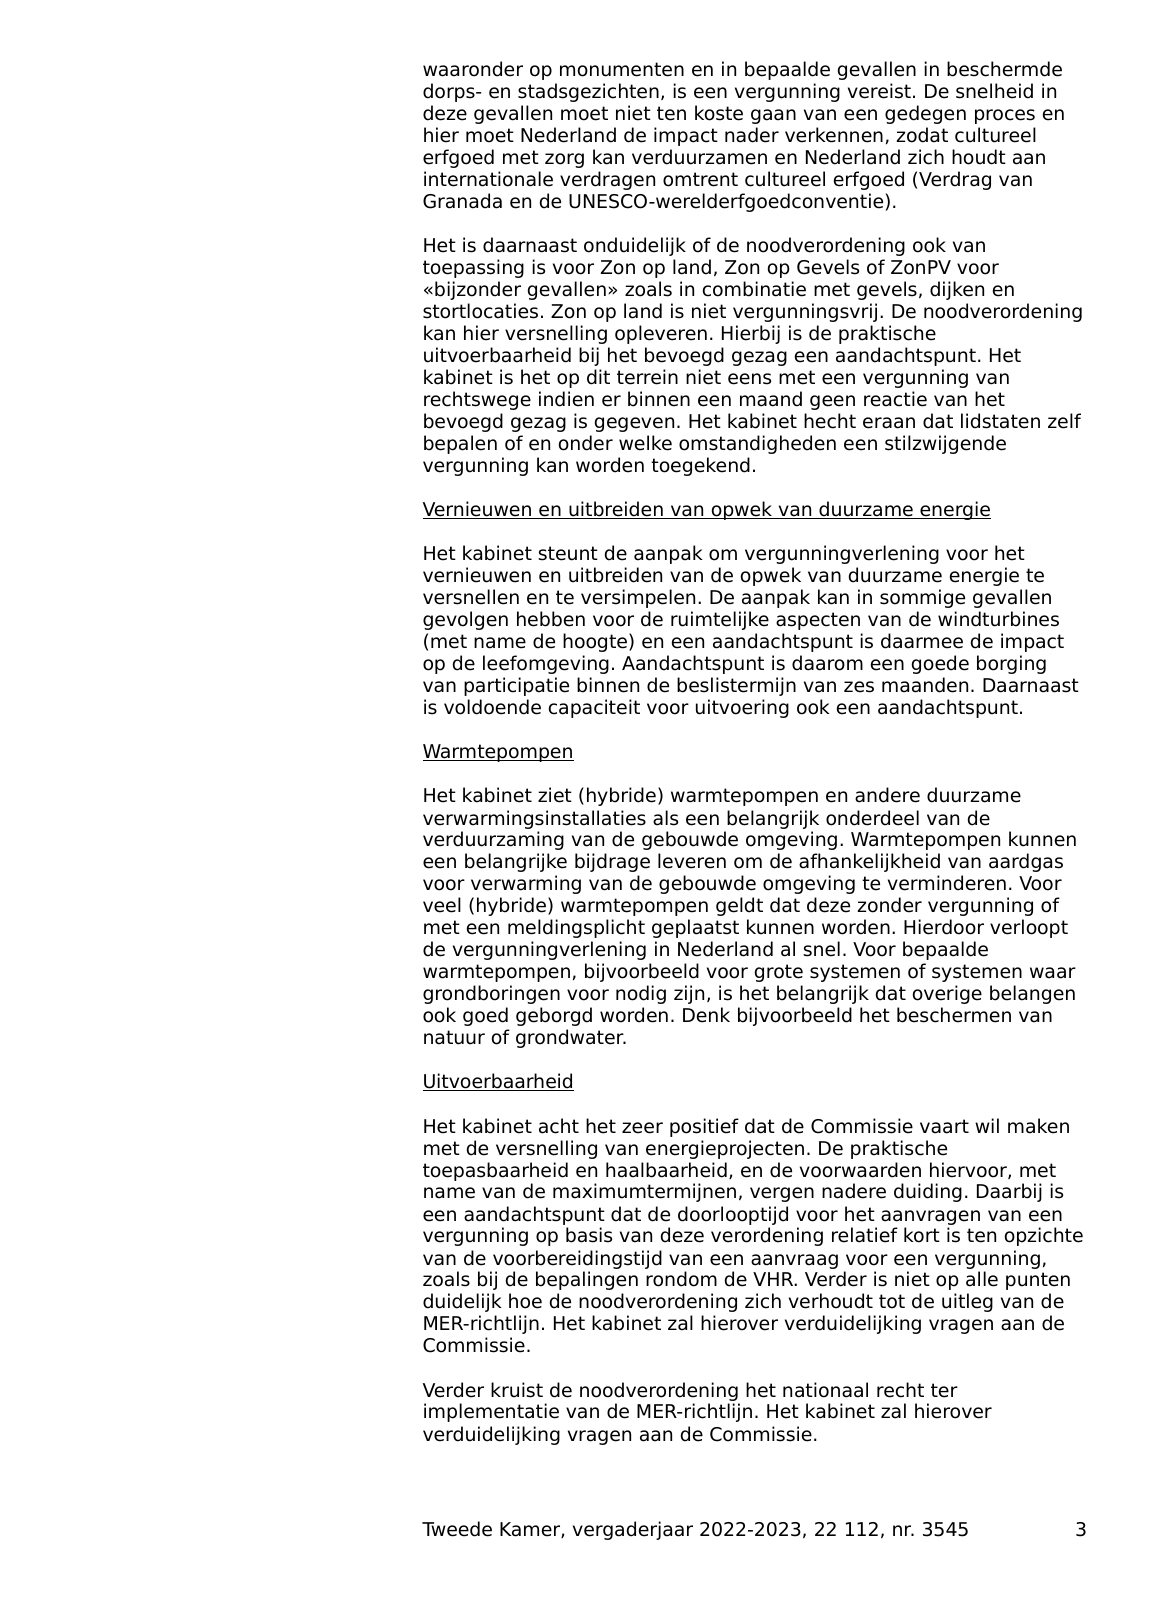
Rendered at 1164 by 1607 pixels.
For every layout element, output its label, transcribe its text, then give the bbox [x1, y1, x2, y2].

text Het kabinet ziet (hybride) warmtepompen en andere duurzame verwarmingsinstallaties als een belangrijk onderdeel van de verduurzaming van de gebouwde omgeving. Warmtepompen kunnen een belangrijke bijdrage leveren om de afhankelijkheid van aardgas voor verwarming van de gebouwde omgeving te verminderen. Voor veel (hybride) warmtepompen geldt dat deze zonder vergunning of met een meldingsplicht geplaatst kunnen worden. Hierdoor verloopt de vergunningverlening in Nederland al snel. Voor bepaalde warmtepompen, bijvoorbeeld voor grote systemen of systemen waar grondboringen voor nodig zijn, is het belangrijk dat overige belangen ook goed geborgd worden. Denk bijvoorbeeld het beschermen van natuur of grondwater. [422, 785, 1087, 1049]
text Het kabinet acht het zeer positief dat de Commissie vaart wil maken met de versnelling van energieprojecten. De praktische toepasbaarheid en haalbaarheid, en de voorwaarden hiervoor, met name van de maximumtermijnen, vergen nadere duiding. Daarbij is een aandachtspunt dat de doorlooptijd voor het aanvragen van een vergunning op basis van deze verordening relatief kort is ten opzichte van de voorbereidingstijd van een aanvraag voor een vergunning, zoals bij de bepalingen rondom de VHR. Verder is niet op alle punten duidelijk hoe de noodverordening zich verhoudt tot de uitleg van de MER-richtlijn. Het kabinet zal hierover verduidelijking vragen aan de Commissie. [422, 1116, 1087, 1357]
text Verder kruist de noodverordening het nationaal recht ter implementatie van de MER-richtlijn. Het kabinet zal hierover verduidelijking vragen aan de Commissie. [422, 1379, 1087, 1445]
subtitle Vernieuwen en uitbreiden van opwek van duurzame energie [422, 499, 1087, 521]
text Het kabinet steunt de aanpak om vergunningverlening voor het vernieuwen en uitbreiden van de opwek van duurzame energie te versnellen en te versimpelen. De aanpak kan in sommige gevallen gevolgen hebben voor de ruimtelijke aspecten van de windturbines (met name de hoogte) en een aandachtspunt is daarmee de impact op de leefomgeving. Aandachtspunt is daarom een goede borging van participatie binnen de beslistermijn van zes maanden. Daarnaast is voldoende capaciteit voor uitvoering ook een aandachtspunt. [422, 543, 1087, 719]
text Het is daarnaast onduidelijk of de noodverordening ook van toepassing is voor Zon op land, Zon op Gevels of ZonPV voor «bijzonder gevallen» zoals in combinatie met gevels, dijken en stortlocaties. Zon op land is niet vergunningsvrij. De noodverordening kan hier versnelling opleveren. Hierbij is de praktische uitvoerbaarheid bij het bevoegd gezag een aandachtspunt. Het kabinet is het op dit terrein niet eens met een vergunning van rechtswege indien er binnen een maand geen reactie van het bevoegd gezag is gegeven. Het kabinet hecht eraan dat lidstaten zelf bepalen of en onder welke omstandigheden een stilzwijgende vergunning kan worden toegekend. [422, 235, 1087, 477]
subtitle Warmtepompen [422, 741, 1087, 763]
text waaronder op monumenten en in bepaalde gevallen in beschermde dorps- en stadsgezichten, is een vergunning vereist. De snelheid in deze gevallen moet niet ten koste gaan van een gedegen proces en hier moet Nederland de impact nader verkennen, zodat cultureel erfgoed met zorg kan verduurzamen en Nederland zich houdt aan internationale verdragen omtrent cultureel erfgoed (Verdrag van Granada en de UNESCO-werelderfgoedconventie). [422, 59, 1087, 213]
subtitle Uitvoerbaarheid [422, 1071, 1087, 1093]
